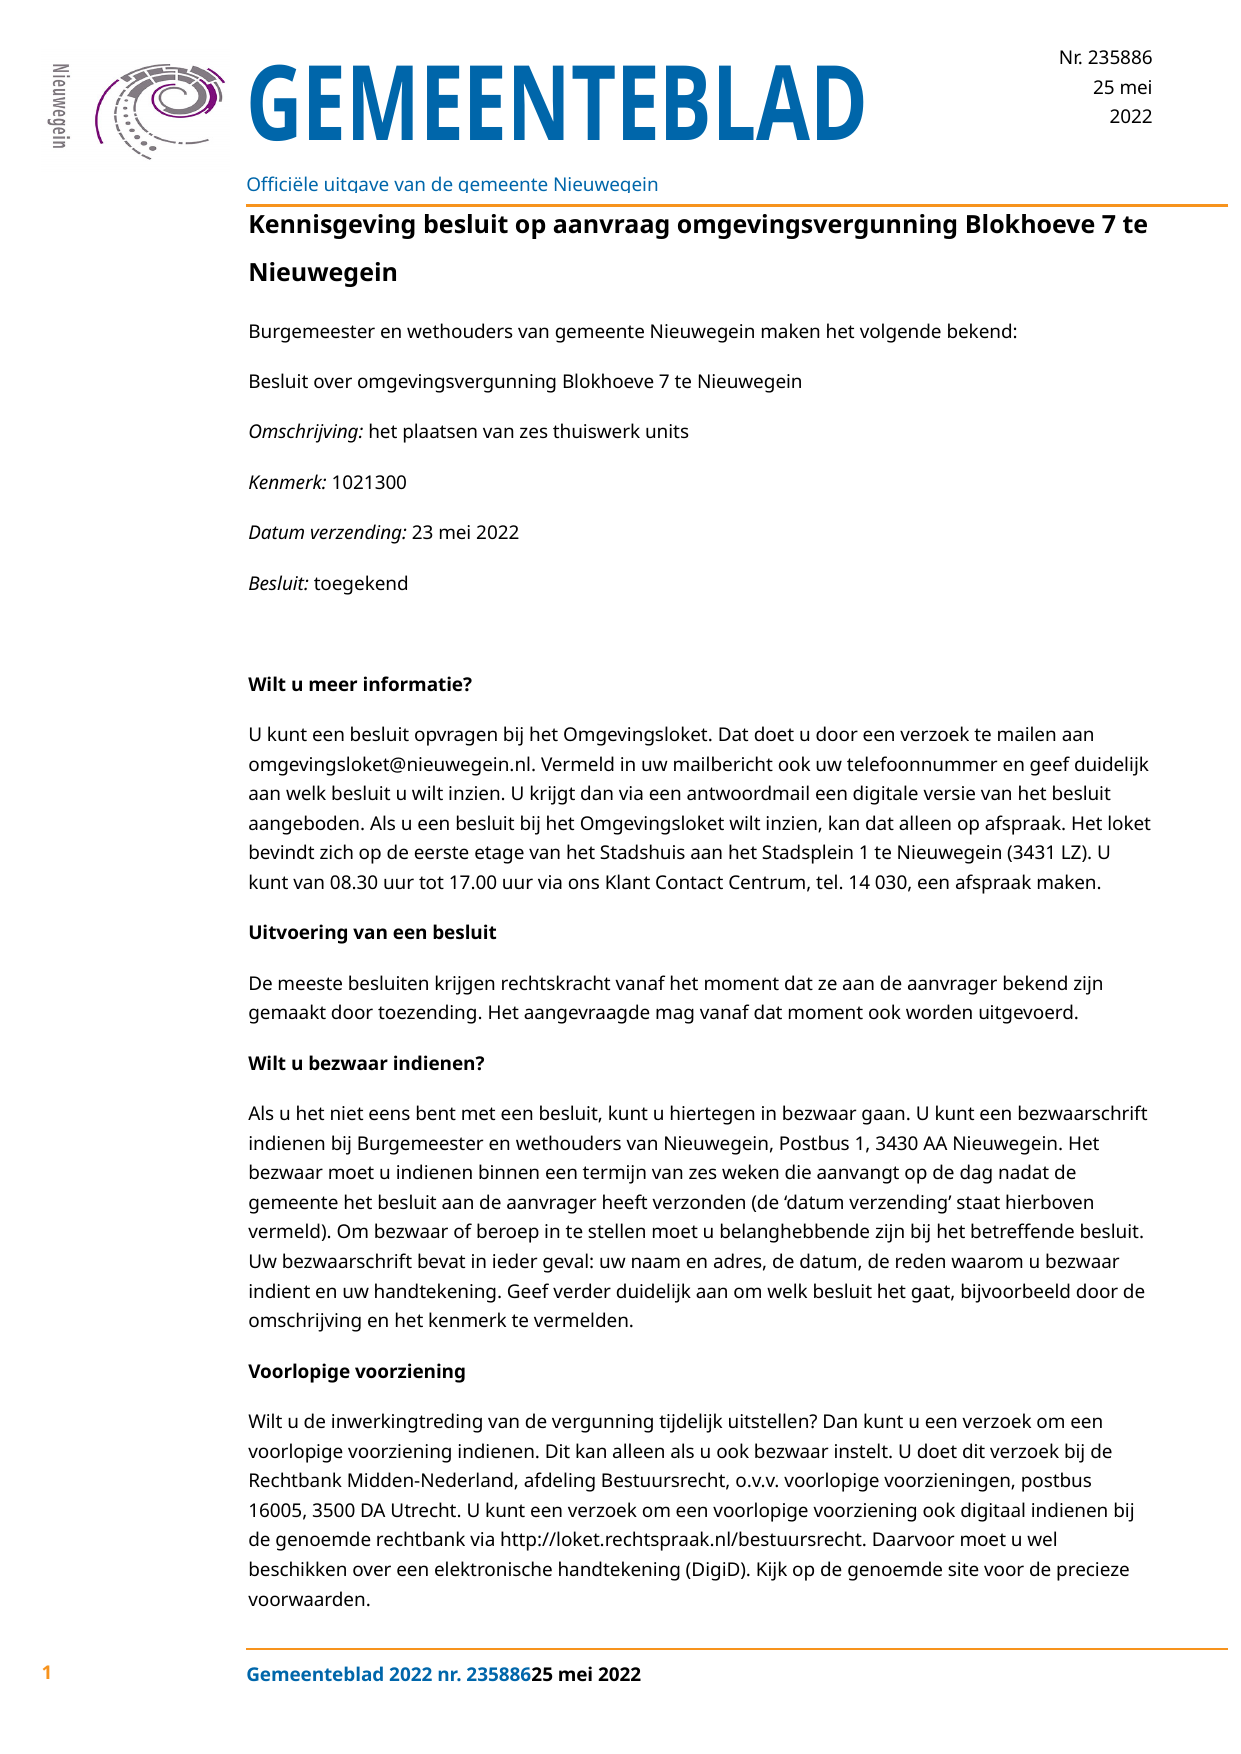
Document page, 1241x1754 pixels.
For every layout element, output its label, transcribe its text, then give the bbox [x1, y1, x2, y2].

text Als u het niet eens bent met een besluit, kunt u hiertegen in bezwaar gaan. U kunt een bezwaarschrift indienen bij Burgemeester en wethouders van Nieuwegein, Postbus 1, 3430 AA Nieuwegein. Het bezwaar moet u indienen binnen een termijn van zes weken die aanvangt op de dag nadat de gemeente het besluit aan de aanvrager heeft verzonden (de ‘datum verzending’ staat hierboven vermeld). Om bezwaar of beroep in te stellen moet u belanghebbende zijn bij het betreffende besluit. Uw bezwaarschrift bevat in ieder geval: uw naam en adres, de datum, de reden waarom u bezwaar indient en uw handtekening. Geef verder duidelijk aan om welk besluit het gaat, bijvoorbeeld door de omschrijving en het kenmerk te vermelden. [248, 1100, 1152, 1333]
text Voorlopige voorziening [248, 1358, 1152, 1384]
picture [41, 47, 231, 172]
text Wilt u de inwerkingtreding van de vergunning tijdelijk uitstellen? Dan kunt u een verzoek om een voorlopige voorziening indienen. Dit kan alleen als u ook bezwaar instelt. U doet dit verzoek bij de Rechtbank Midden-Nederland, afdeling Bestuursrecht, o.v.v. voorlopige voorzieningen, postbus 16005, 3500 DA Utrecht. U kunt een verzoek om een voorlopige voorziening ook digitaal indienen bij de genoemde rechtbank via http://loket.rechtspraak.nl/bestuursrecht. Daarvoor moet u wel beschikken over een elektronische handtekening (DigiD). Kijk op de genoemde site voor de precieze voorwaarden. [248, 1408, 1152, 1612]
text Besluit: toegekend [248, 570, 1152, 596]
text Omschrijving: het plaatsen van zes thuiswerk units [248, 419, 1152, 444]
text Kennisgeving besluit op aanvraag omgevingsvergunning Blokhoeve 7 te Nieuwegein [248, 207, 1152, 288]
text De meeste besluiten krijgen rechtskracht vanaf het moment dat ze aan de aanvrager bekend zijn gemaakt door toezending. Het aangevraagde mag vanaf dat moment ook worden uitgevoerd. [248, 970, 1152, 1025]
text Wilt u meer informatie? [248, 671, 1152, 697]
text U kunt een besluit opvragen bij het Omgevingsloket. Dat doet u door een verzoek te mailen aan omgevingsloket@nieuwegein.nl. Vermeld in uw mailbericht ook uw telefoonnummer en geef duidelijk aan welk besluit u wilt inzien. U krijgt dan via een antwoordmail een digitale versie van het besluit aangeboden. Als u een besluit bij het Omgevingsloket wilt inzien, kan dat alleen op afspraak. Het loket bevindt zich op de eerste etage van het Stadshuis aan het Stadsplein 1 te Nieuwegein (3431 LZ). U kunt van 08.30 uur tot 17.00 uur via ons Klant Contact Centrum, tel. 14 030, een afspraak maken. [248, 721, 1152, 895]
text Uitvoering van een besluit [248, 919, 1152, 945]
text Kenmerk: 1021300 [248, 469, 1152, 495]
text Wilt u bezwaar indienen? [248, 1050, 1152, 1076]
text Besluit over omgevingsvergunning Blokhoeve 7 te Nieuwegein [248, 368, 1152, 394]
text Datum verzending: 23 mei 2022 [248, 519, 1152, 545]
text Burgemeester en wethouders van gemeente Nieuwegein maken het volgende bekend: [248, 318, 1152, 344]
